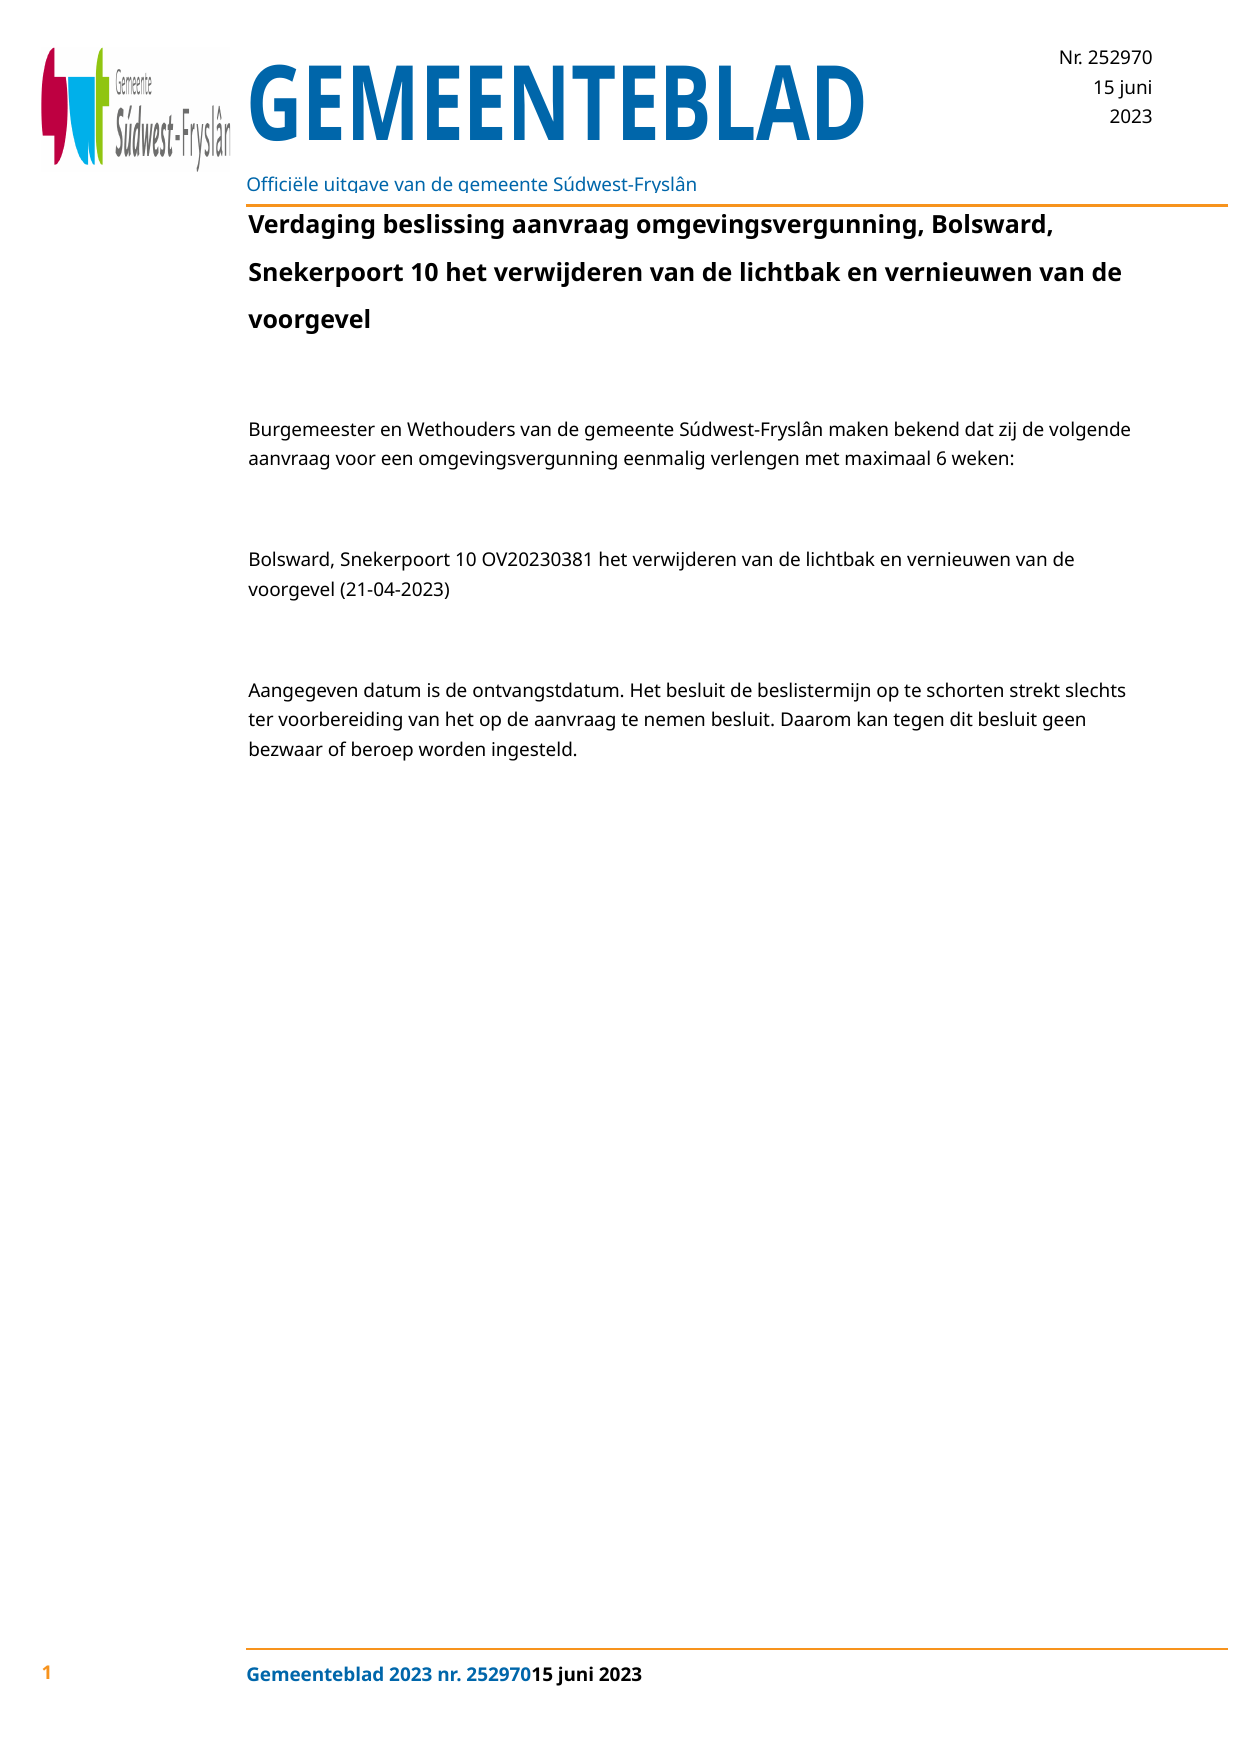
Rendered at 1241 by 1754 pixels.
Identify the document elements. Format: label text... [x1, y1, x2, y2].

text Bolsward, Snekerpoort 10 OV20230381 het verwijderen van de lichtbak en vernieuwen van de voorgevel (21-04-2023) [248, 546, 1152, 602]
text Burgemeester en Wethouders van de gemeente Súdwest-Fryslân maken bekend dat zij de volgende aanvraag voor een omgevingsvergunning eenmalig verlengen met maximaal 6 weken: [248, 416, 1152, 471]
text Verdaging beslissing aanvraag omgevingsvergunning, Bolsward, Snekerpoort 10 het verwijderen van de lichtbak en vernieuwen van de voorgevel [248, 207, 1152, 336]
picture [41, 47, 231, 172]
text Aangegeven datum is de ontvangstdatum. Het besluit de beslistermijn op te schorten strekt slechts ter voorbereiding van het op de aanvraag te nemen besluit. Daarom kan tegen dit besluit geen bezwaar of beroep worden ingesteld. [248, 677, 1152, 762]
